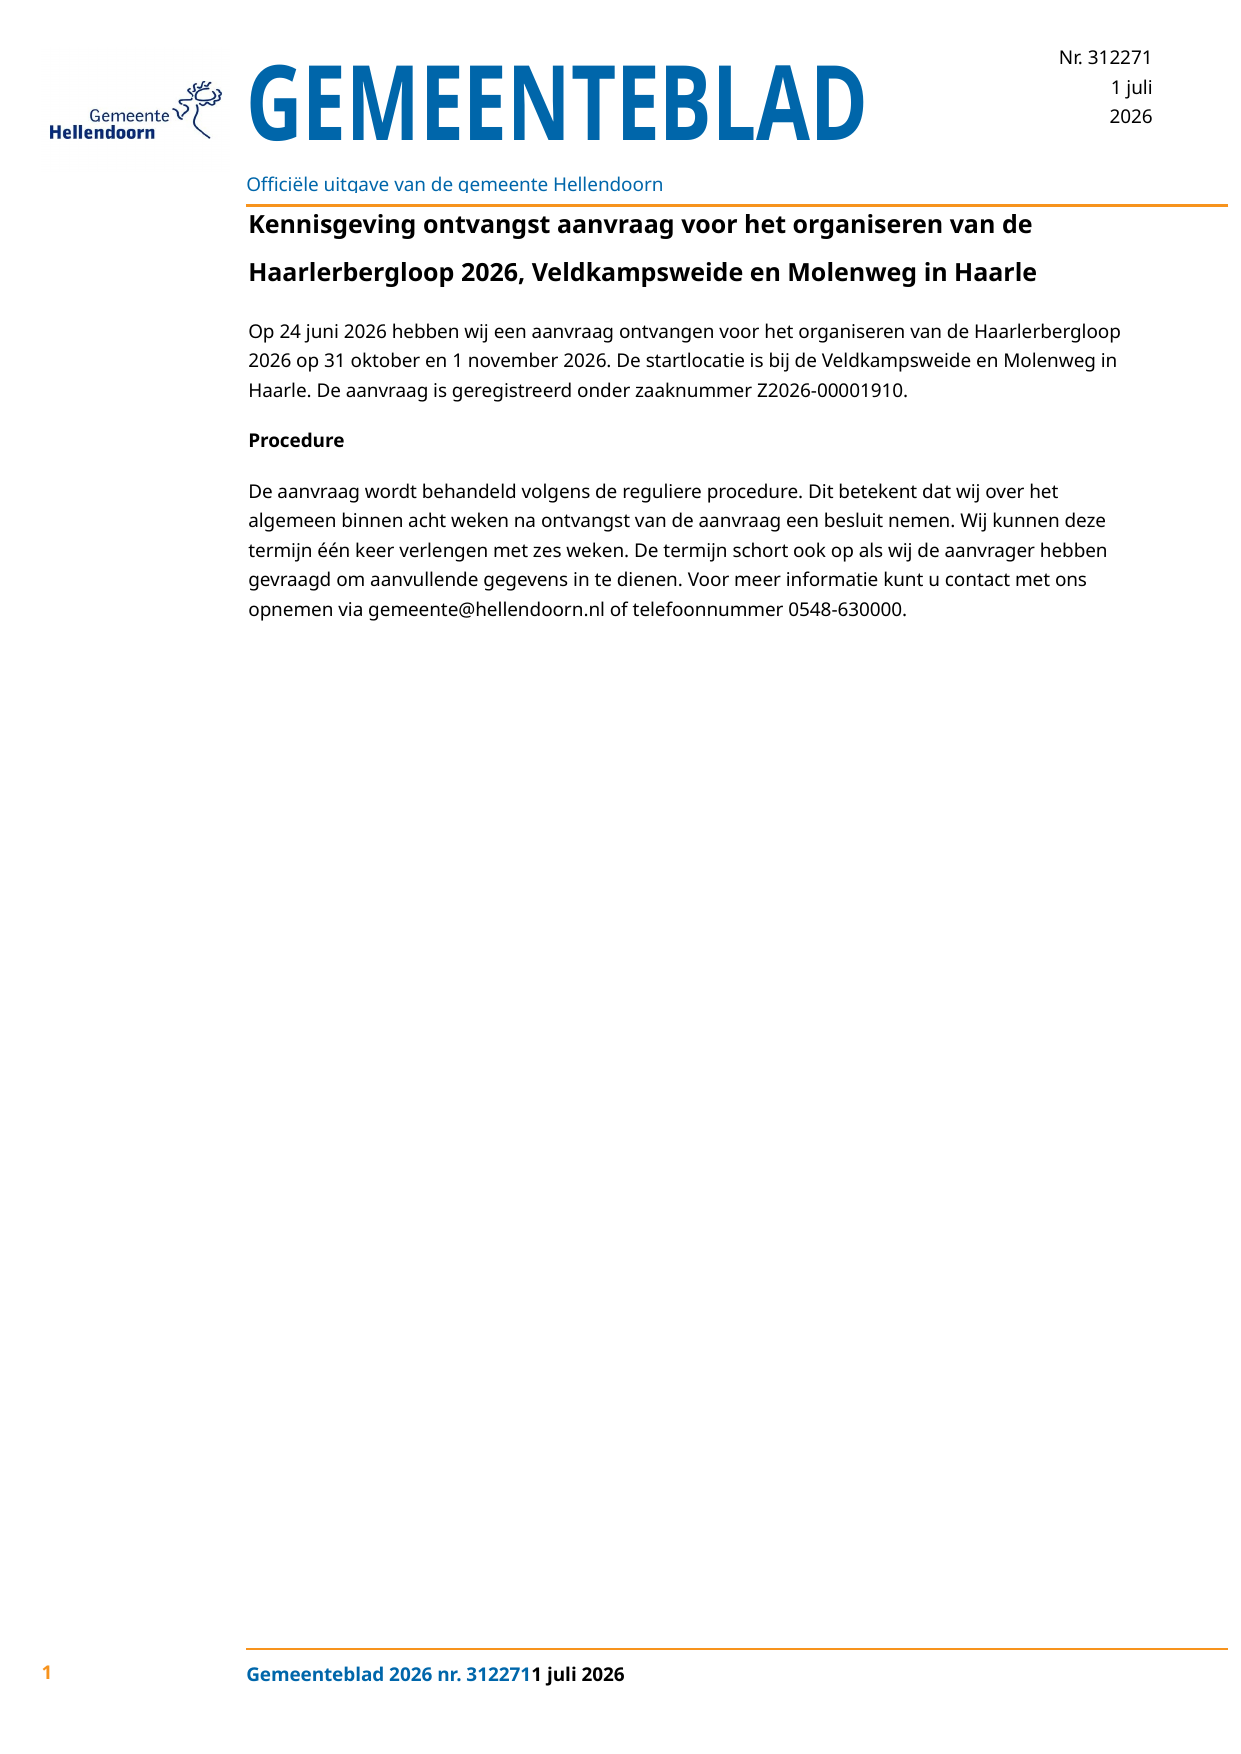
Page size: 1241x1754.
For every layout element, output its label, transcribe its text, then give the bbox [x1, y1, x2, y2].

text De aanvraag wordt behandeld volgens de reguliere procedure. Dit betekent dat wij over het algemeen binnen acht weken na ontvangst van de aanvraag een besluit nemen. Wij kunnen deze termijn één keer verlengen met zes weken. De termijn schort ook op als wij de aanvrager hebben gevraagd om aanvullende gegevens in te dienen. Voor meer informatie kunt u contact met ons opnemen via gemeente@hellendoorn.nl of telefoonnummer 0548-630000. [248, 478, 1152, 622]
text Op 24 juni 2026 hebben wij een aanvraag ontvangen voor het organiseren van de Haarlerbergloop 2026 op 31 oktober en 1 november 2026. De startlocatie is bij de Veldkampsweide en Molenweg in Haarle. De aanvraag is geregistreerd onder zaaknummer Z2026-00001910. [248, 318, 1152, 403]
text Kennisgeving ontvangst aanvraag voor het organiseren van de Haarlerbergloop 2026, Veldkampsweide en Molenweg in Haarle [248, 207, 1152, 288]
picture [41, 47, 231, 172]
text Procedure [248, 427, 1152, 453]
